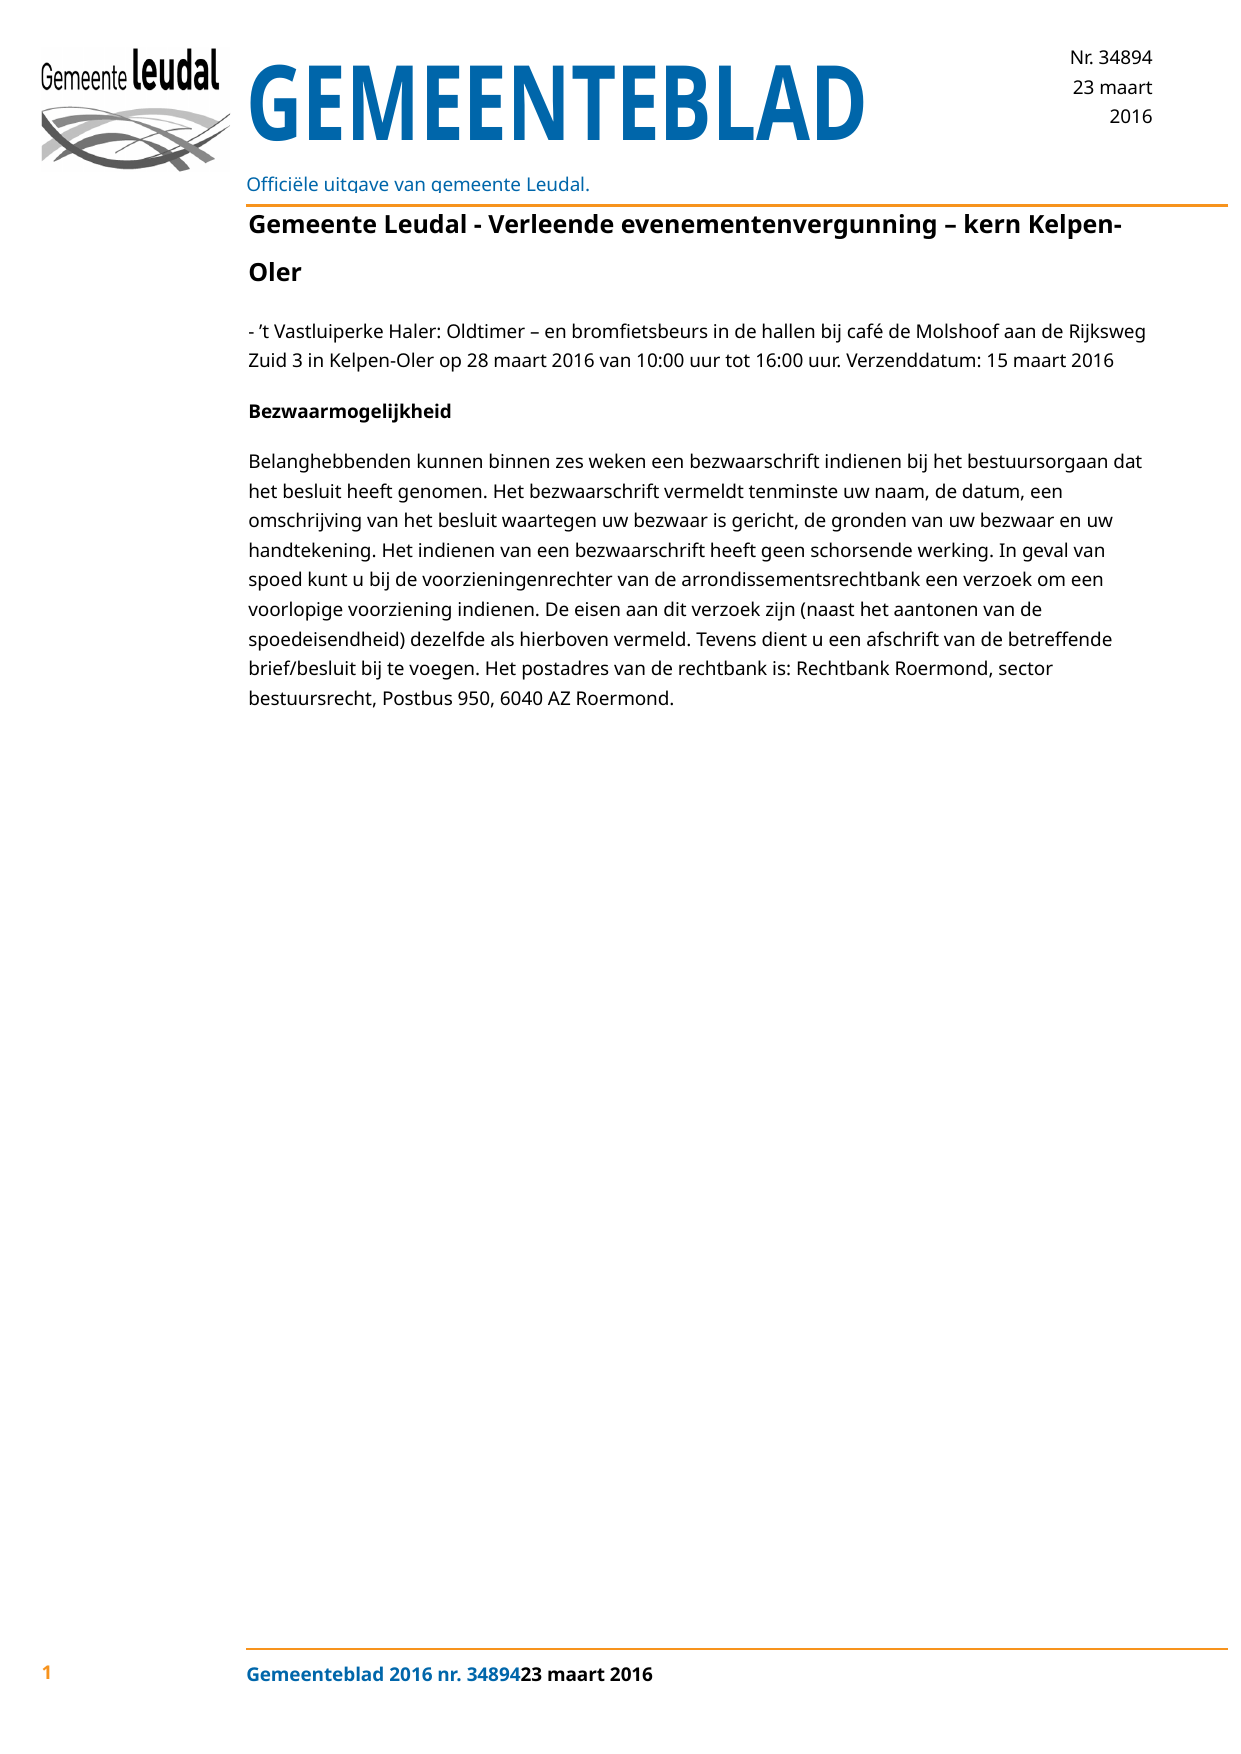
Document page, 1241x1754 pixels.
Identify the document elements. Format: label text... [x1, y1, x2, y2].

text Gemeente Leudal - Verleende evenementenvergunning – kern Kelpen-Oler [248, 207, 1152, 288]
text - ’t Vastluiperke Haler: Oldtimer – en bromfietsbeurs in de hallen bij café de Molshoof aan de Rijksweg Zuid 3 in Kelpen-Oler op 28 maart 2016 van 10:00 uur tot 16:00 uur. Verzenddatum: 15 maart 2016 [248, 318, 1152, 373]
picture [41, 47, 231, 172]
text Bezwaarmogelijkheid [248, 398, 1152, 424]
text Belanghebbenden kunnen binnen zes weken een bezwaarschrift indienen bij het bestuursorgaan dat het besluit heeft genomen. Het bezwaarschrift vermeldt tenminste uw naam, de datum, een omschrijving van het besluit waartegen uw bezwaar is gericht, de gronden van uw bezwaar en uw handtekening. Het indienen van een bezwaarschrift heeft geen schorsende werking. In geval van spoed kunt u bij de voorzieningenrechter van de arrondissementsrechtbank een verzoek om een voorlopige voorziening indienen. De eisen aan dit verzoek zijn (naast het aantonen van de spoedeisendheid) dezelfde als hierboven vermeld. Tevens dient u een afschrift van de betreffende brief/besluit bij te voegen. Het postadres van de rechtbank is: Rechtbank Roermond, sector bestuursrecht, Postbus 950, 6040 AZ Roermond. [248, 448, 1152, 711]
